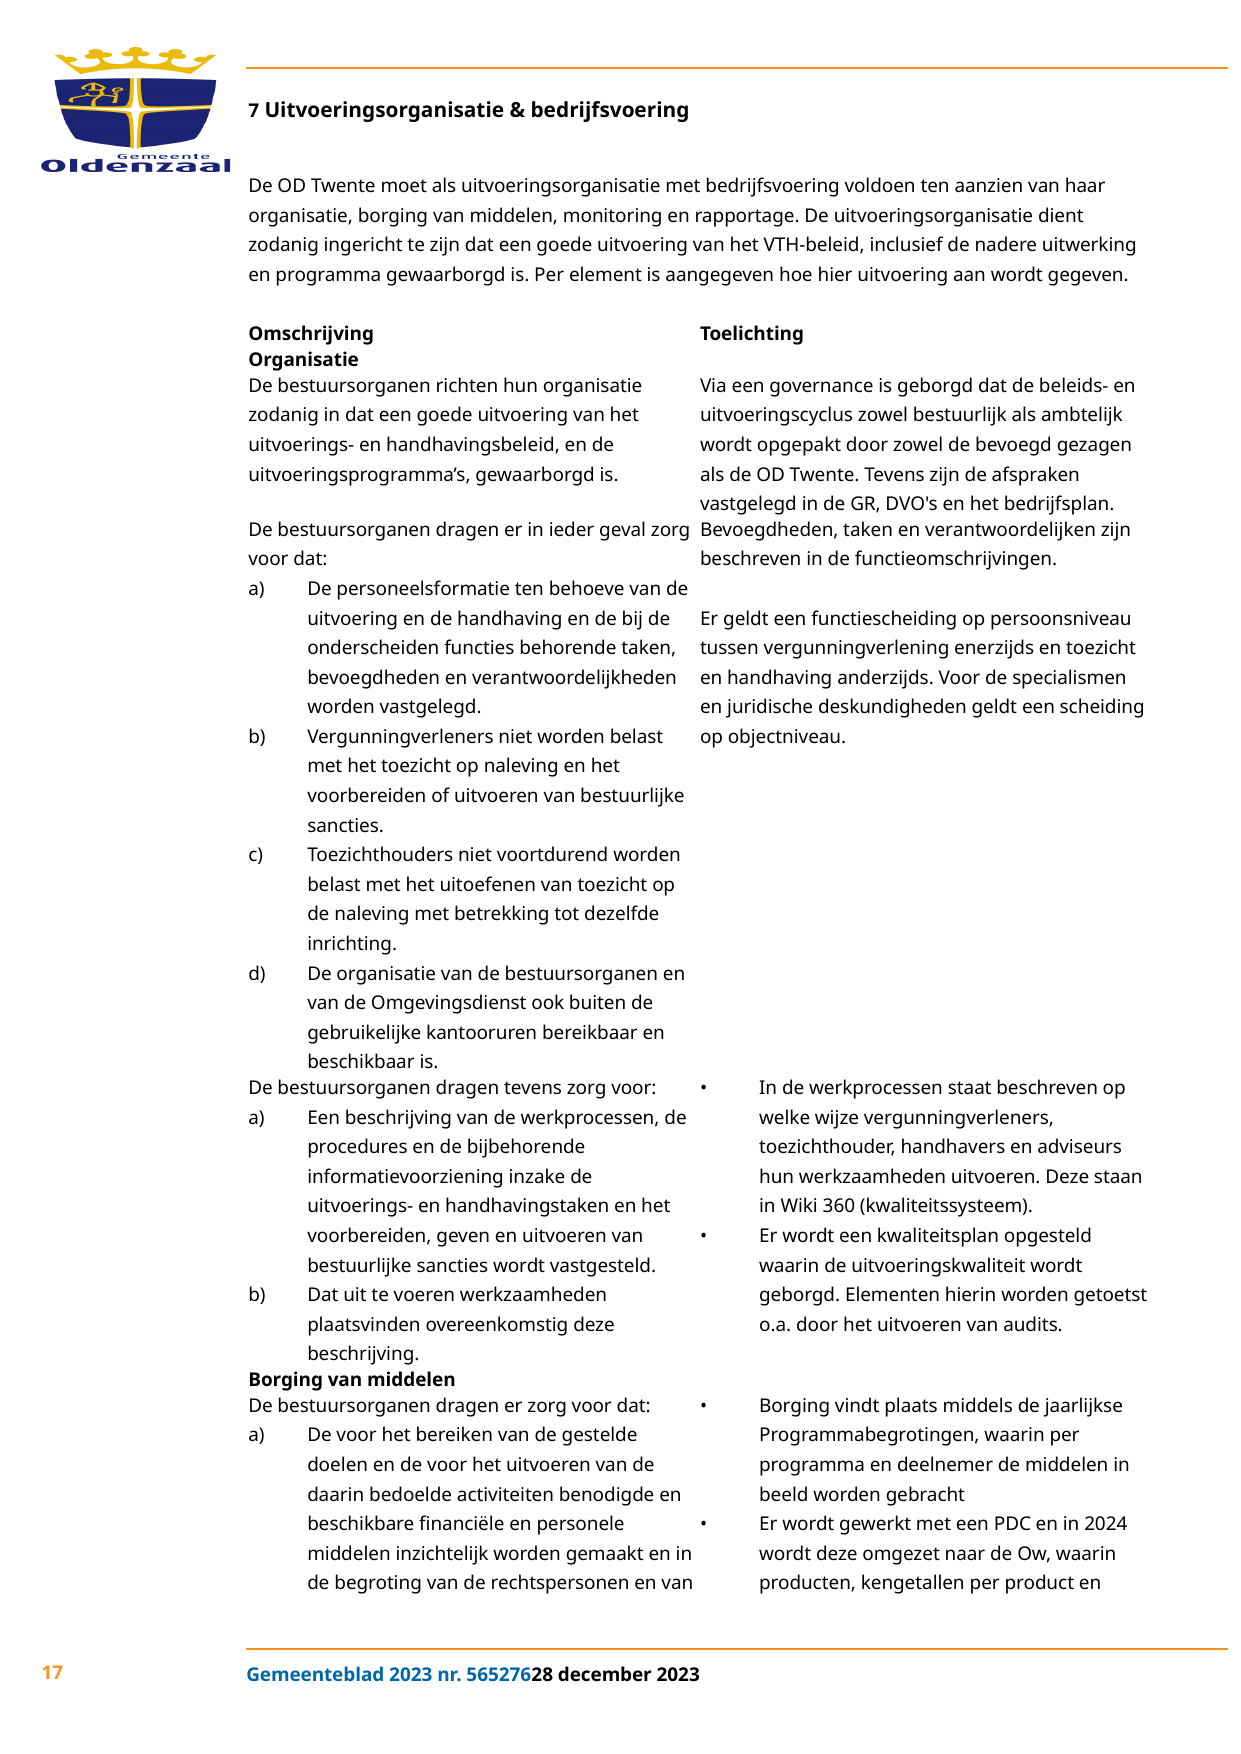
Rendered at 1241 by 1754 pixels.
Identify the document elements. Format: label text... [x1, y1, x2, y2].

text De OD Twente moet als uitvoeringsorganisatie met bedrijfsvoering voldoen ten aanzien van haar organisatie, borging van middelen, monitoring en rapportage. De uitvoeringsorganisatie dient zodanig ingericht te zijn dat een goede uitvoering van het VTH-beleid, inclusief de nadere uitwerking en programma gewaarborgd is. Per element is aangegeven hoe hier uitvoering aan wordt gegeven. [248, 172, 1152, 287]
table_cell Bevoegdheden, taken en verantwoordelijken zijn beschreven in de functieomschrijvingen. Er geldt een functiescheiding op persoonsniveau tussen vergunningverlening enerzijds en toezicht en handhaving anderzijds. Voor de specialismen en juridische deskundigheden geldt een scheiding op objectniveau. [700, 516, 1152, 1074]
table_cell In de werkprocessen staat beschreven op welke wijze vergunningverleners, toezichthouder, handhavers en adviseurs hun werkzaamheden uitvoeren. Deze staan in Wiki 360 (kwaliteitssysteem). Er wordt een kwaliteitsplan opgesteld waarin de uitvoeringskwaliteit wordt geborgd. Elementen hierin worden getoetst o.a. door het uitvoeren van audits. [700, 1074, 1152, 1366]
table_cell De bestuursorganen dragen er in ieder geval zorg voor dat: De personeelsformatie ten behoeve van de uitvoering en de handhaving en de bij de onderscheiden functies behorende taken, bevoegdheden en verantwoordelijkheden worden vastgelegd. Vergunningverleners niet worden belast met het toezicht op naleving en het voorbereiden of uitvoeren van bestuurlijke sancties. Toezichthouders niet voortdurend worden belast met het uitoefenen van toezicht op de naleving met betrekking tot dezelfde inrichting. De organisatie van de bestuursorganen en van de Omgevingsdienst ook buiten de gebruikelijke kantooruren bereikbaar en beschikbaar is. [248, 516, 700, 1074]
table_cell Via een governance is geborgd dat de beleids- en uitvoeringscyclus zowel bestuurlijk als ambtelijk wordt opgepakt door zowel de bevoegd gezagen als de OD Twente. Tevens zijn de afspraken vastgelegd in de GR, DVO's en het bedrijfsplan. [700, 372, 1152, 516]
table_cell De bestuursorganen dragen tevens zorg voor: Een beschrijving van de werkprocessen, de procedures en de bijbehorende informatievoorziening inzake de uitvoerings- en handhavingstaken en het voorbereiden, geven en uitvoeren van bestuurlijke sancties wordt vastgesteld. Dat uit te voeren werkzaamheden plaatsvinden overeenkomstig deze beschrijving. [248, 1074, 700, 1366]
table_cell Borging van middelen [248, 1366, 1152, 1392]
table_header Omschrijving [248, 321, 700, 346]
table_cell De bestuursorganen richten hun organisatie zodanig in dat een goede uitvoering van het uitvoerings- en handhavingsbeleid, en de uitvoeringsprogramma’s, gewaarborgd is. [248, 372, 700, 516]
text 7 Uitvoeringsorganisatie & bedrijfsvoering [248, 95, 1152, 123]
table_cell Borging vindt plaats middels de jaarlijkse Programmabegrotingen, waarin per programma en deelnemer de middelen in beeld worden gebracht Er wordt gewerkt met een PDC en in 2024 wordt deze omgezet naar de Ow, waarin producten, kengetallen per product en [700, 1392, 1152, 1595]
picture [41, 47, 231, 172]
table_cell De bestuursorganen dragen er zorg voor dat: De voor het bereiken van de gestelde doelen en de voor het uitvoeren van de daarin bedoelde activiteiten benodigde en beschikbare financiële en personele middelen inzichtelijk worden gemaakt en in de begroting van de rechtspersonen en van [248, 1392, 700, 1595]
table_cell Organisatie [248, 346, 1152, 372]
table_header Toelichting [700, 321, 1152, 346]
